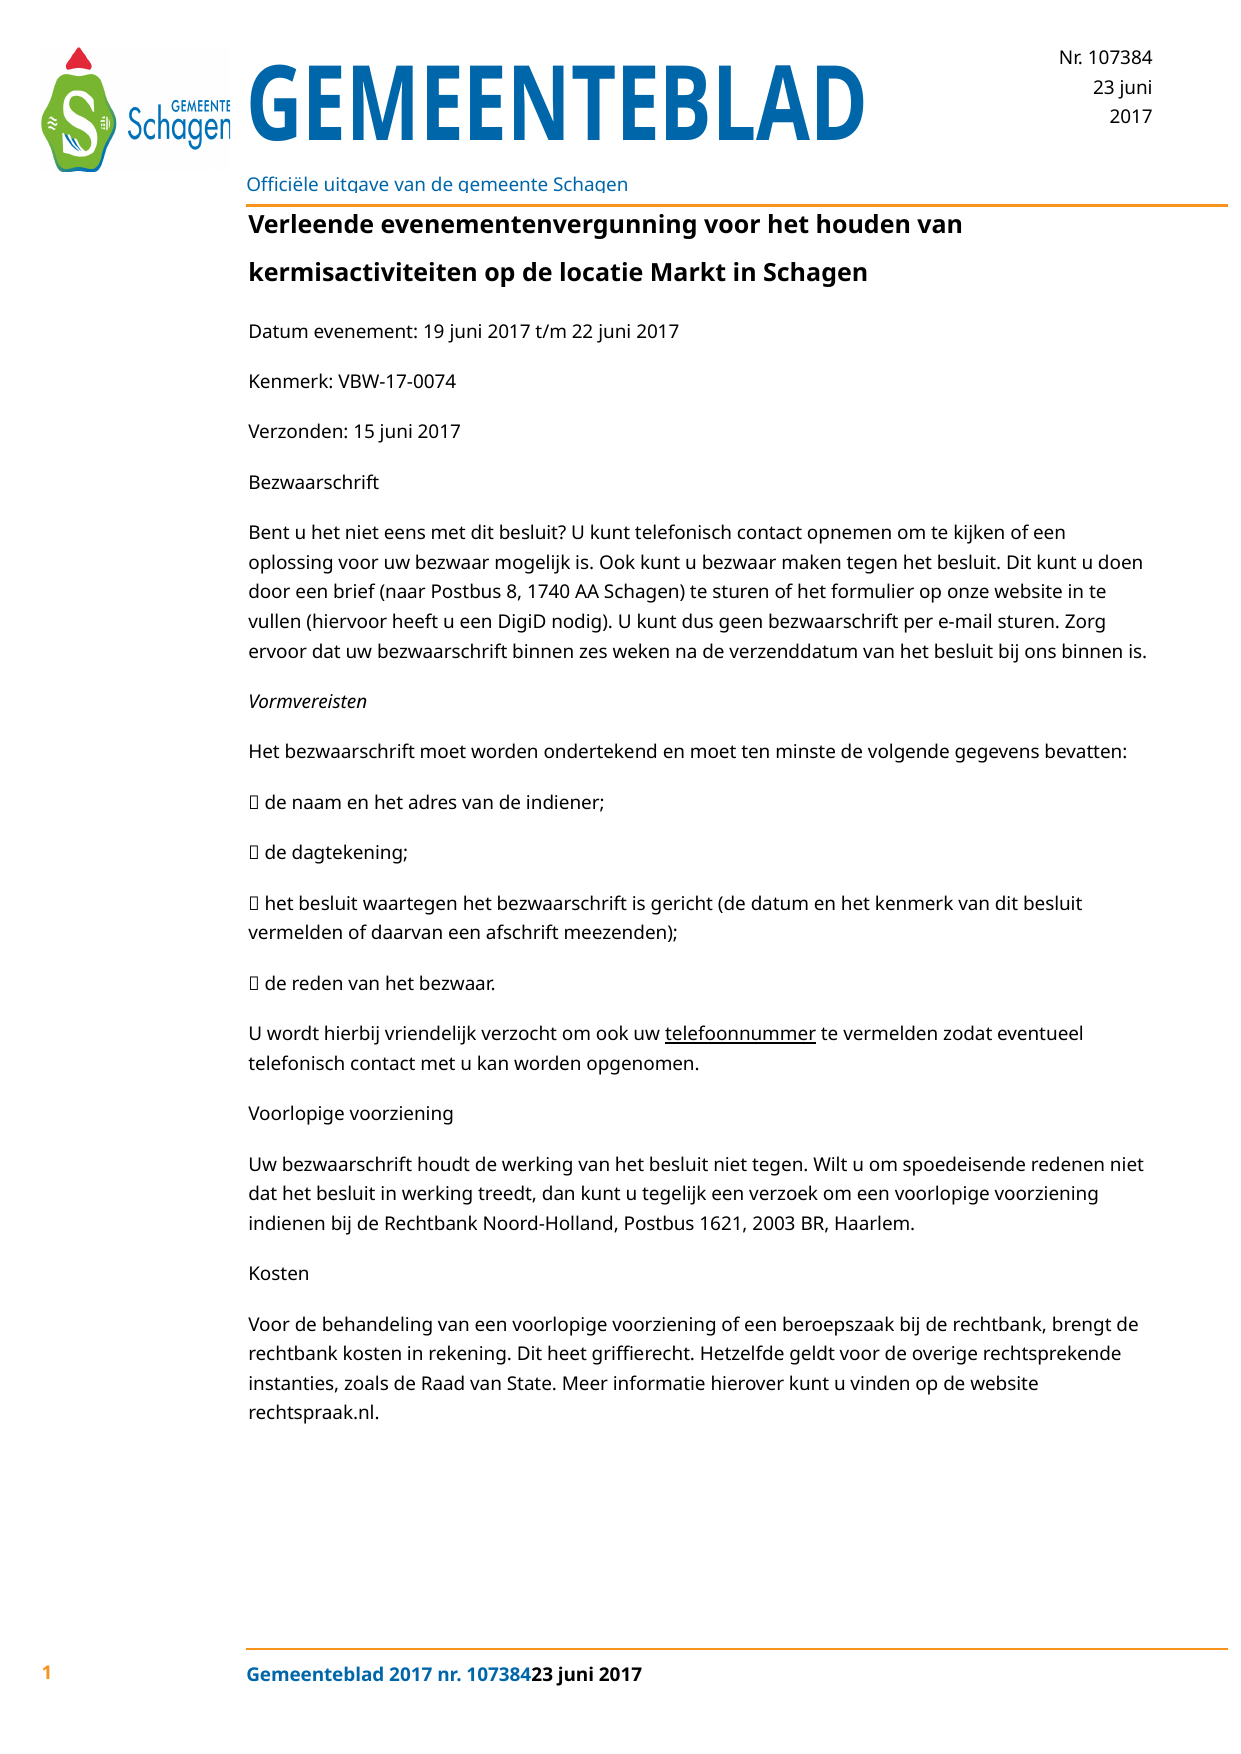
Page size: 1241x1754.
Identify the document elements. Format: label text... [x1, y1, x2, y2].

text Kosten [248, 1260, 1152, 1286]
text Kenmerk: VBW-17-0074 [248, 368, 1152, 394]
text Uw bezwaarschrift houdt de werking van het besluit niet tegen. Wilt u om spoedeisende redenen niet dat het besluit in werking treedt, dan kunt u tegelijk een verzoek om een voorlopige voorziening indienen bij de Rechtbank Noord-Holland, Postbus 1621, 2003 BR, Haarlem. [248, 1151, 1152, 1236]
text Verleende evenementenvergunning voor het houden van kermisactiviteiten op de locatie Markt in Schagen [248, 207, 1152, 288]
text U wordt hierbij vriendelijk verzocht om ook uw telefoonnummer te vermelden zodat eventueel telefonisch contact met u kan worden opgenomen. [248, 1020, 1152, 1076]
text  de dagtekening; [248, 839, 1152, 865]
text Voor de behandeling van een voorlopige voorziening of een beroepszaak bij de rechtbank, brengt de rechtbank kosten in rekening. Dit heet griffierecht. Hetzelfde geldt voor de overige rechtsprekende instanties, zoals de Raad van State. Meer informatie hierover kunt u vinden op de website rechtspraak.nl. [248, 1311, 1152, 1425]
text Het bezwaarschrift moet worden ondertekend en moet ten minste de volgende gegevens bevatten: [248, 739, 1152, 764]
text Bent u het niet eens met dit besluit? U kunt telefonisch contact opnemen om te kijken of een oplossing voor uw bezwaar mogelijk is. Ook kunt u bezwaar maken tegen het besluit. Dit kunt u doen door een brief (naar Postbus 8, 1740 AA Schagen) te sturen of het formulier op onze website in te vullen (hiervoor heeft u een DigiD nodig). U kunt dus geen bezwaarschrift per e-mail sturen. Zorg ervoor dat uw bezwaarschrift binnen zes weken na de verzenddatum van het besluit bij ons binnen is. [248, 519, 1152, 664]
text Datum evenement: 19 juni 2017 t/m 22 juni 2017 [248, 318, 1152, 344]
text Bezwaarschrift [248, 469, 1152, 495]
text Verzonden: 15 juni 2017 [248, 419, 1152, 444]
text Vormvereisten [248, 688, 1152, 714]
text  de reden van het bezwaar. [248, 970, 1152, 996]
text  het besluit waartegen het bezwaarschrift is gericht (de datum en het kenmerk van dit besluit vermelden of daarvan een afschrift meezenden); [248, 890, 1152, 945]
text Voorlopige voorziening [248, 1100, 1152, 1126]
picture [41, 47, 231, 172]
text  de naam en het adres van de indiener; [248, 789, 1152, 815]
